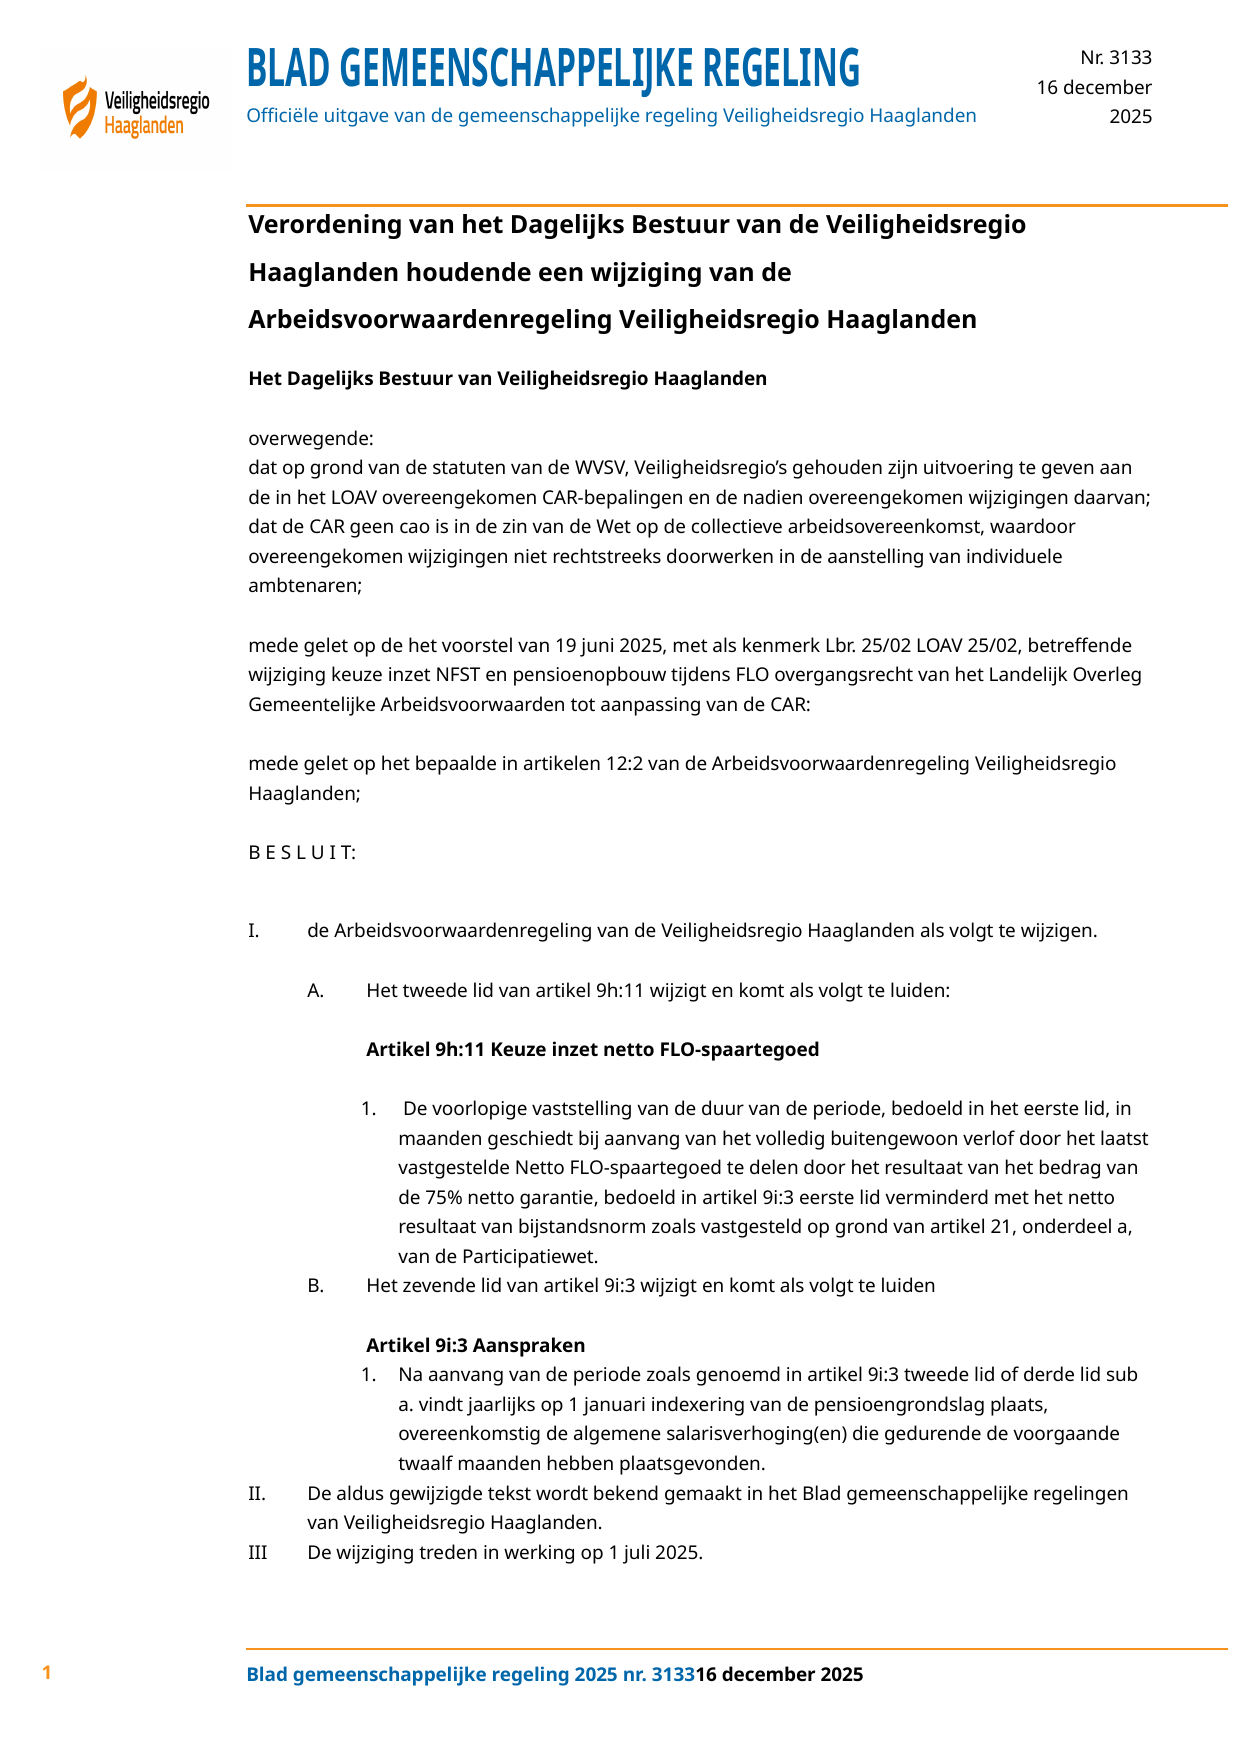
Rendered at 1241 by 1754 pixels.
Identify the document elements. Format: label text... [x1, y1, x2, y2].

list Het zevende lid van artikel 9i:3 wijzigt en komt als volgt te luiden [307, 1273, 1152, 1298]
picture [41, 47, 231, 172]
list Na aanvang van de periode zoals genoemd in artikel 9i:3 tweede lid of derde lid sub a. vindt jaarlijks op 1 januari indexering van de pensioengrondslag plaats, overeenkomstig de algemene salarisverhoging(en) die gedurende de voorgaande twaalf maanden hebben plaatsgevonden. [361, 1361, 1152, 1476]
text mede gelet op de het voorstel van 19 juni 2025, met als kenmerk Lbr. 25/02 LOAV 25/02, betreffende wijziging keuze inzet NFST en pensioenopbouw tijdens FLO overgangsrecht van het Landelijk Overleg Gemeentelijke Arbeidsvoorwaarden tot aanpassing van de CAR: [248, 632, 1152, 717]
text mede gelet op het bepaalde in artikelen 12:2 van de Arbeidsvoorwaardenregeling Veiligheidsregio Haaglanden; [248, 750, 1152, 805]
text dat de CAR geen cao is in de zin van de Wet op de collectieve arbeidsovereenkomst, waardoor overeengekomen wijzigingen niet rechtstreeks doorwerken in de aanstelling van individuele ambtenaren; [248, 513, 1152, 598]
list De aldus gewijzigde tekst wordt bekend gemaakt in het Blad gemeenschappelijke regelingen van Veiligheidsregio Haaglanden. [248, 1480, 1152, 1535]
text dat op grond van de statuten van de WVSV, Veiligheidsregio’s gehouden zijn uitvoering te geven aan de in het LOAV overeengekomen CAR-bepalingen en de nadien overeengekomen wijzigingen daarvan; [248, 454, 1152, 509]
list Artikel 9i:3 Aanspraken [307, 1332, 1152, 1358]
list De wijziging treden in werking op 1 juli 2025. [248, 1539, 1152, 1565]
list Artikel 9h:11 Keuze inzet netto FLO-spaartegoed [307, 1036, 1152, 1062]
text overwegende: [248, 425, 1152, 450]
text Het Dagelijks Bestuur van Veiligheidsregio Haaglanden [248, 366, 1152, 391]
list Het tweede lid van artikel 9h:11 wijzigt en komt als volgt te luiden: [307, 977, 1152, 1003]
text B E S L U I T: [248, 839, 1152, 864]
text Verordening van het Dagelijks Bestuur van de Veiligheidsregio Haaglanden houdende een wijziging van de Arbeidsvoorwaardenregeling Veiligheidsregio Haaglanden [248, 207, 1152, 336]
list de Arbeidsvoorwaardenregeling van de Veiligheidsregio Haaglanden als volgt te wijzigen. [248, 918, 1152, 943]
list De voorlopige vaststelling van de duur van de periode, bedoeld in het eerste lid, in maanden geschiedt bij aanvang van het volledig buitengewoon verlof door het laatst vastgestelde Netto FLO-spaartegoed te delen door het resultaat van het bedrag van de 75% netto garantie, bedoeld in artikel 9i:3 eerste lid verminderd met het netto resultaat van bijstandsnorm zoals vastgesteld op grond van artikel 21, onderdeel a, van de Participatiewet. [361, 1095, 1152, 1269]
